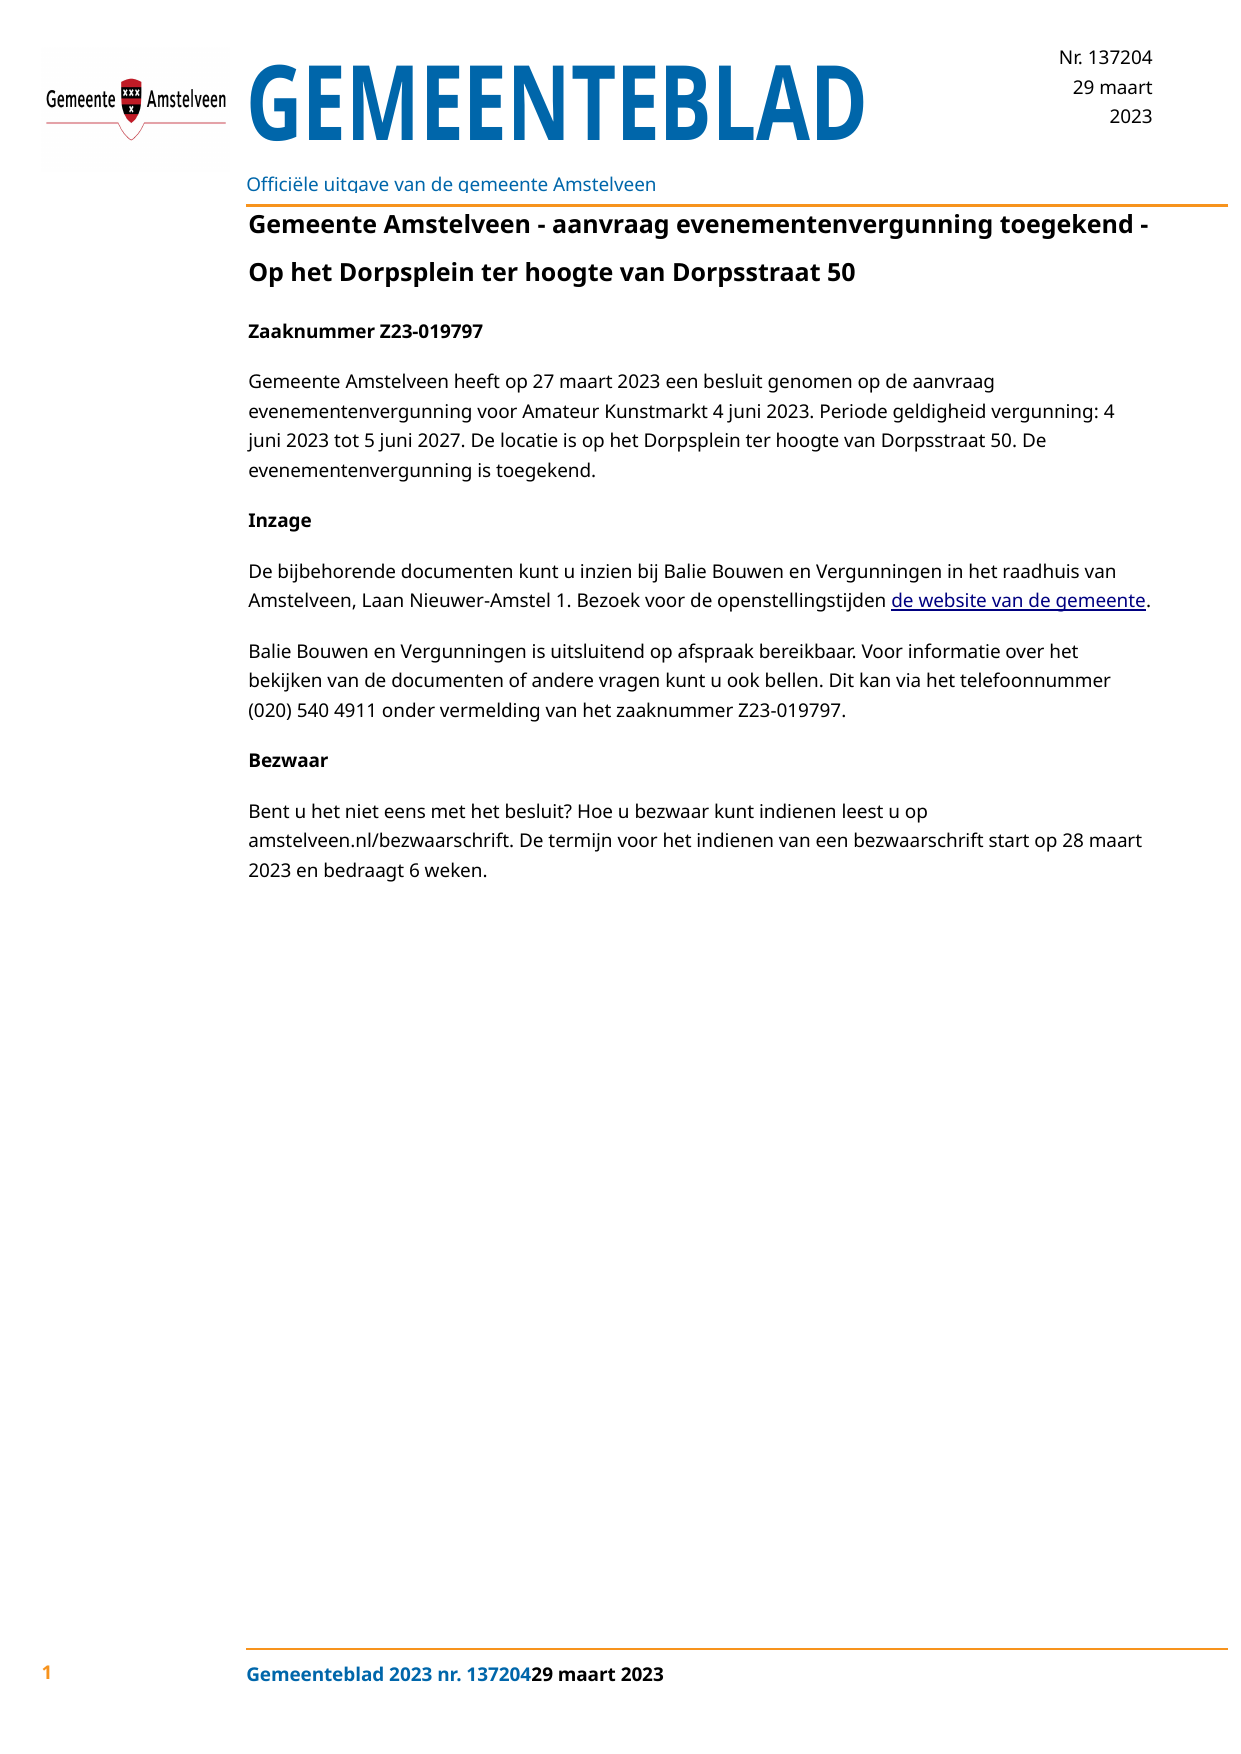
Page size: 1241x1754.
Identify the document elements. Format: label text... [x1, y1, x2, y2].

text Inzage [248, 507, 1152, 533]
text Zaaknummer Z23-019797 [248, 318, 1152, 344]
text Bent u het niet eens met het besluit? Hoe u bezwaar kunt indienen leest u op amstelveen.nl/bezwaarschrift. De termijn voor het indienen van een bezwaarschrift start op 28 maart 2023 en bedraagt 6 weken. [248, 798, 1152, 883]
text Balie Bouwen en Vergunningen is uitsluitend op afspraak bereikbaar. Voor informatie over het bekijken van de documenten of andere vragen kunt u ook bellen. Dit kan via het telefoonnummer (020) 540 4911 onder vermelding van het zaaknummer Z23-019797. [248, 638, 1152, 723]
text Gemeente Amstelveen - aanvraag evenementenvergunning toegekend - Op het Dorpsplein ter hoogte van Dorpsstraat 50 [248, 207, 1152, 288]
text De bijbehorende documenten kunt u inzien bij Balie Bouwen en Vergunningen in het raadhuis van Amstelveen, Laan Nieuwer-Amstel 1. Bezoek voor de openstellingstijden de website van de gemeente. [248, 558, 1152, 613]
text Gemeente Amstelveen heeft op 27 maart 2023 een besluit genomen op de aanvraag evenementenvergunning voor Amateur Kunstmarkt 4 juni 2023. Periode geldigheid vergunning: 4 juni 2023 tot 5 juni 2027. De locatie is op het Dorpsplein ter hoogte van Dorpsstraat 50. De evenementenvergunning is toegekend. [248, 368, 1152, 483]
picture [41, 47, 231, 172]
text Bezwaar [248, 747, 1152, 773]
